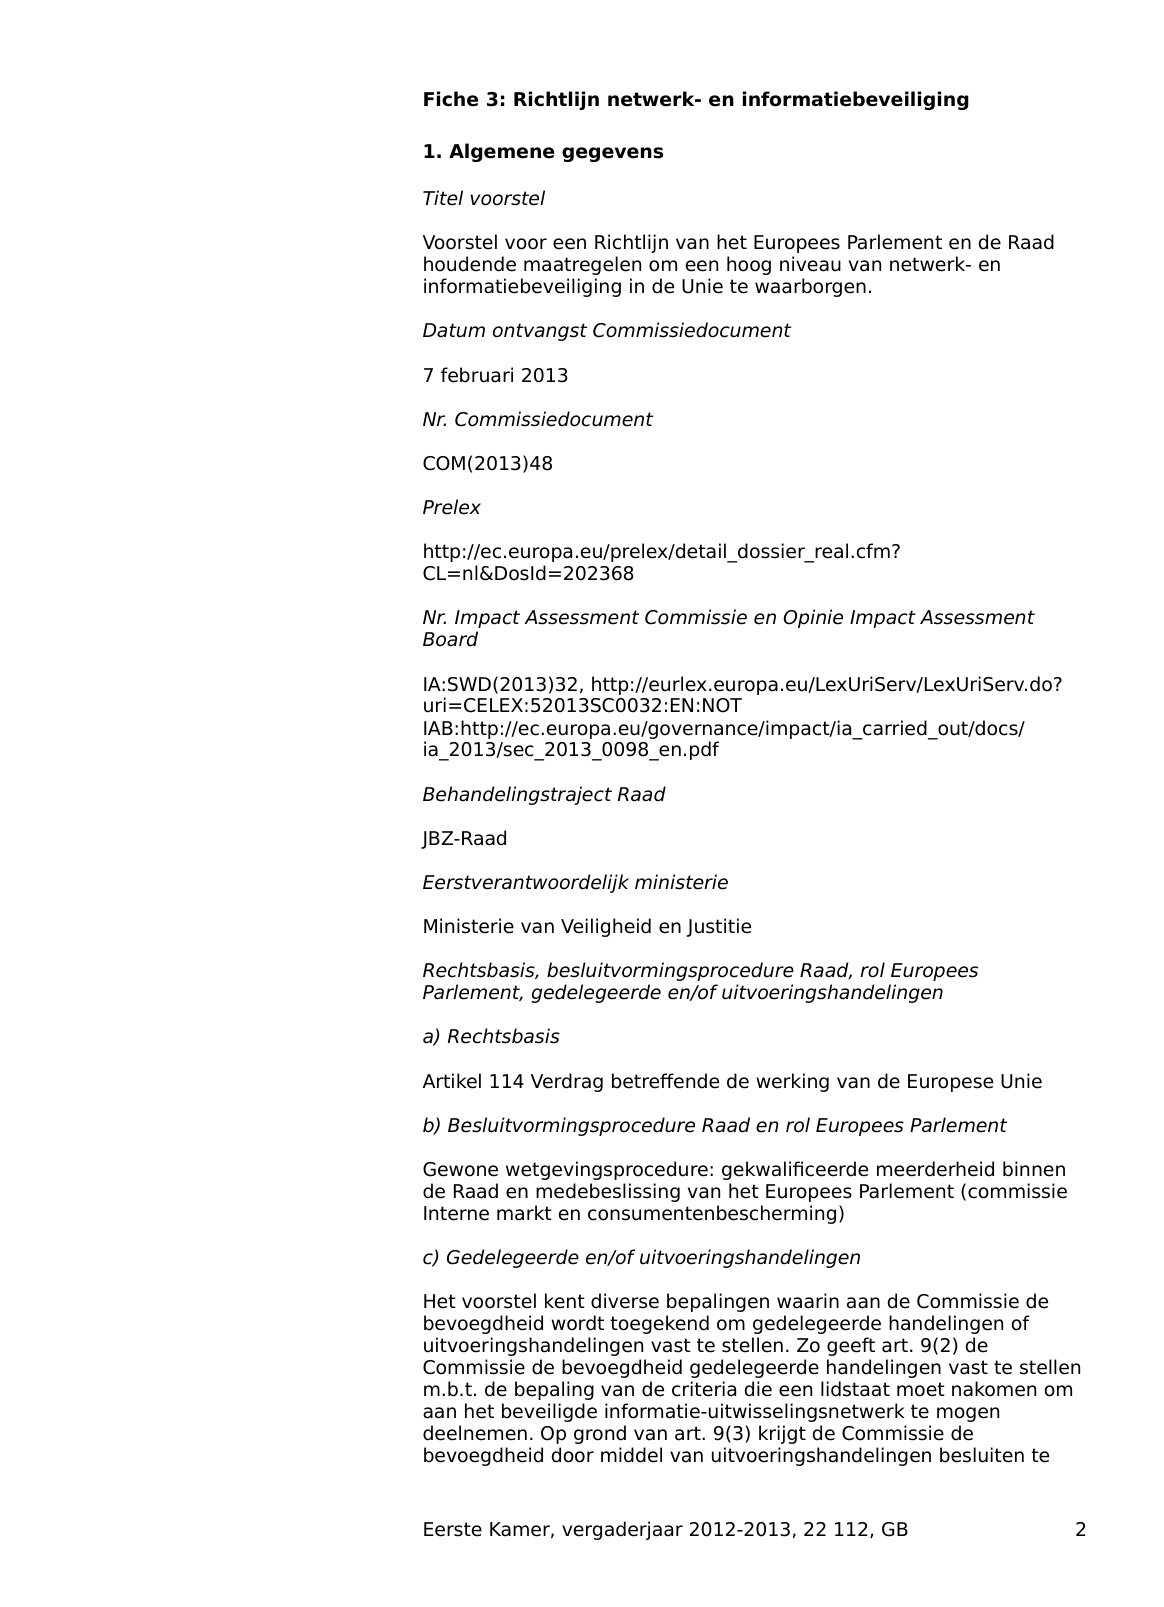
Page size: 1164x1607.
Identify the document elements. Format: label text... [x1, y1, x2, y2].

subtitle Behandelingstraject Raad [422, 783, 1087, 806]
subtitle Eerstverantwoordelijk ministerie [422, 872, 1087, 894]
subtitle Nr. Commissiedocument [422, 409, 1087, 431]
text Gewone wetgevingsprocedure: gekwalificeerde meerderheid binnen de Raad en medebeslissing van het Europees Parlement (commissie Interne markt en consumentenbescherming) [422, 1159, 1087, 1225]
text IA:SWD(2013)32, http://eurlex.europa.eu/LexUriServ/LexUriServ.do?uri=CELEX:52013SC0032:EN:NOT [422, 673, 1087, 717]
text Het voorstel kent diverse bepalingen waarin aan de Commissie de bevoegdheid wordt toegekend om gedelegeerde handelingen of uitvoeringshandelingen vast te stellen. Zo geeft art. 9(2) de Commissie de bevoegdheid gedelegeerde handelingen vast te stellen m.b.t. de bepaling van de criteria die een lidstaat moet nakomen om aan het beveiligde informatie-uitwisselingsnetwerk te mogen deelnemen. Op grond van art. 9(3) krijgt de Commissie de bevoegdheid door middel van uitvoeringshandelingen besluiten te [422, 1291, 1087, 1467]
text JBZ-Raad [422, 828, 1087, 850]
text http://ec.europa.eu/prelex/detail_dossier_real.cfm?CL=nl&DosId=202368 [422, 541, 1087, 585]
text Voorstel voor een Richtlijn van het Europees Parlement en de Raad houdende maatregelen om een hoog niveau van netwerk- en informatiebeveiliging in de Unie te waarborgen. [422, 232, 1087, 298]
subtitle Titel voorstel [422, 188, 1087, 210]
text Ministerie van Veiligheid en Justitie [422, 916, 1087, 938]
text IAB:http://ec.europa.eu/governance/impact/ia_carried_out/docs/ia_2013/sec_2013_0098_en.pdf [422, 717, 1087, 761]
subtitle Nr. Impact Assessment Commissie en Opinie Impact Assessment Board [422, 607, 1087, 651]
subtitle c) Gedelegeerde en/of uitvoeringshandelingen [422, 1247, 1087, 1269]
subtitle Prelex [422, 497, 1087, 519]
subtitle Datum ontvangst Commissiedocument [422, 320, 1087, 342]
text Artikel 114 Verdrag betreffende de werking van de Europese Unie [422, 1071, 1087, 1092]
subtitle Rechtsbasis, besluitvormingsprocedure Raad, rol Europees Parlement, gedelegeerde en/of uitvoeringshandelingen [422, 960, 1087, 1004]
subtitle 1. Algemene gegevens [422, 141, 1087, 163]
subtitle b) Besluitvormingsprocedure Raad en rol Europees Parlement [422, 1115, 1087, 1137]
text COM(2013)48 [422, 453, 1087, 475]
subtitle Fiche 3: Richtlijn netwerk- en informatiebeveiliging [422, 89, 1087, 111]
text 7 februari 2013 [422, 364, 1087, 386]
subtitle a) Rechtsbasis [422, 1026, 1087, 1048]
